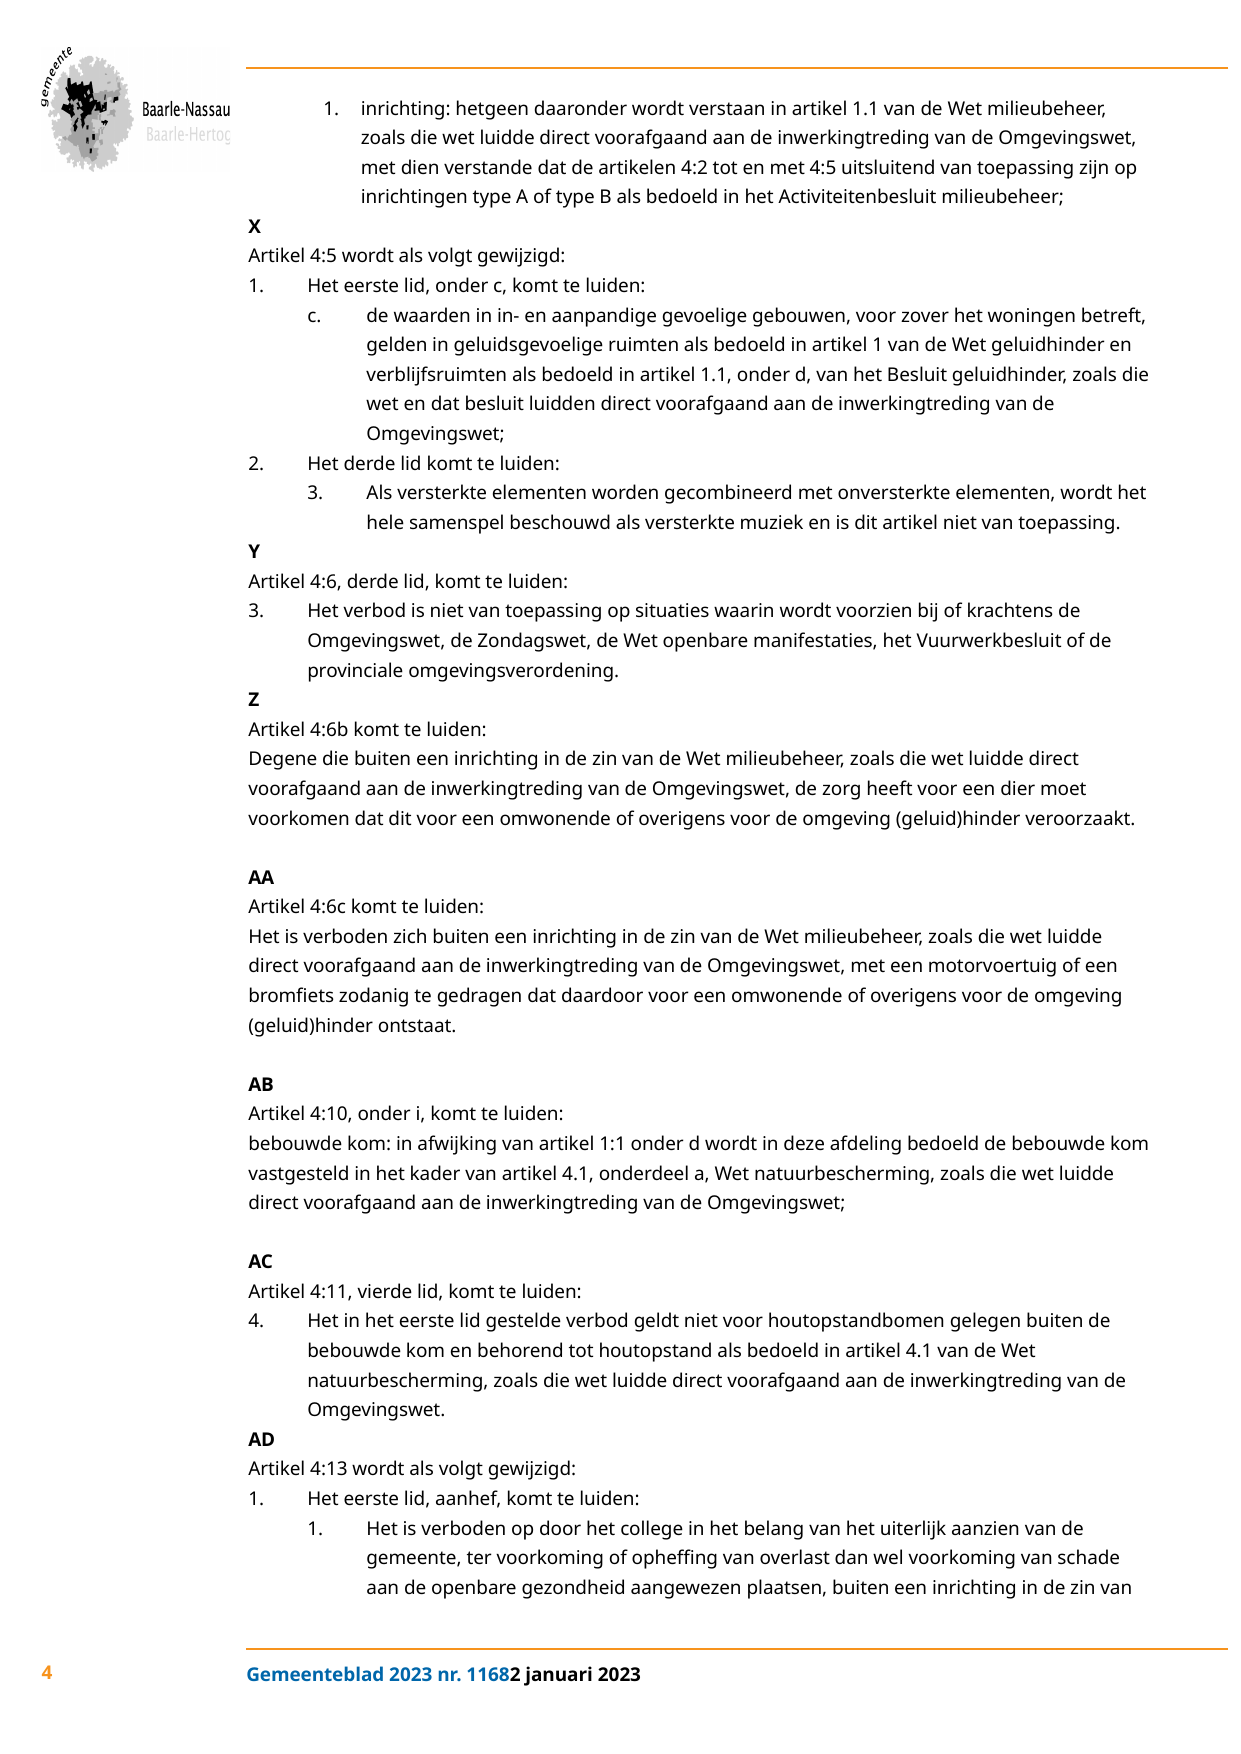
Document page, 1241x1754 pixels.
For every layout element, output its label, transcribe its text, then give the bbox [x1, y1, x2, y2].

text AA [248, 864, 1152, 890]
text Z [248, 686, 1152, 712]
text Artikel 4:6, derde lid, komt te luiden: [248, 568, 1152, 594]
list Het derde lid komt te luiden: [248, 450, 1152, 476]
text AB [248, 1071, 1152, 1097]
list inrichting: hetgeen daaronder wordt verstaan in artikel 1.1 van de Wet milieubeheer, zoals die wet luidde direct voorafgaand aan de inwerkingtreding van de Omgevingswet, met dien verstande dat de artikelen 4:2 tot en met 4:5 uitsluitend van toepassing zijn op inrichtingen type A of type B als bedoeld in het Activiteitenbesluit milieubeheer; [323, 95, 1152, 209]
text Het is verboden zich buiten een inrichting in de zin van de Wet milieubeheer, zoals die wet luidde direct voorafgaand aan de inwerkingtreding van de Omgevingswet, met een motorvoertuig of een bromfiets zodanig te gedragen dat daardoor voor een omwonende of overigens voor de omgeving (geluid)hinder ontstaat. [248, 923, 1152, 1038]
list Het eerste lid, aanhef, komt te luiden: [248, 1485, 1152, 1511]
list de waarden in in- en aanpandige gevoelige gebouwen, voor zover het woningen betreft, gelden in geluidsgevoelige ruimten als bedoeld in artikel 1 van de Wet geluidhinder en verblijfsruimten als bedoeld in artikel 1.1, onder d, van het Besluit geluidhinder, zoals die wet en dat besluit luidden direct voorafgaand aan de inwerkingtreding van de Omgevingswet; [307, 302, 1152, 446]
list Het in het eerste lid gestelde verbod geldt niet voor houtopstandbomen gelegen buiten de bebouwde kom en behorend tot houtopstand als bedoeld in artikel 4.1 van de Wet natuurbescherming, zoals die wet luidde direct voorafgaand aan de inwerkingtreding van de Omgevingswet. [248, 1308, 1152, 1422]
text Artikel 4:10, onder i, komt te luiden: [248, 1101, 1152, 1126]
picture [41, 47, 231, 172]
list Het eerste lid, onder c, komt te luiden: [248, 272, 1152, 298]
list Het is verboden op door het college in het belang van het uiterlijk aanzien van de gemeente, ter voorkoming of opheffing van overlast dan wel voorkoming van schade aan de openbare gezondheid aangewezen plaatsen, buiten een inrichting in de zin van [307, 1515, 1152, 1600]
text X [248, 213, 1152, 239]
list Het verbod is niet van toepassing op situaties waarin wordt voorzien bij of krachtens de Omgevingswet, de Zondagswet, de Wet openbare manifestaties, het Vuurwerkbesluit of de provinciale omgevingsverordening. [248, 598, 1152, 683]
list Als versterkte elementen worden gecombineerd met onversterkte elementen, wordt het hele samenspel beschouwd als versterkte muziek en is dit artikel niet van toepassing. [307, 479, 1152, 535]
text AC [248, 1248, 1152, 1274]
text Artikel 4:13 wordt als volgt gewijzigd: [248, 1456, 1152, 1481]
text Artikel 4:6b komt te luiden: [248, 716, 1152, 742]
text Artikel 4:6c komt te luiden: [248, 893, 1152, 919]
text AD [248, 1426, 1152, 1452]
text Artikel 4:5 wordt als volgt gewijzigd: [248, 243, 1152, 268]
text Artikel 4:11, vierde lid, komt te luiden: [248, 1278, 1152, 1304]
text bebouwde kom: in afwijking van artikel 1:1 onder d wordt in deze afdeling bedoeld de bebouwde kom vastgesteld in het kader van artikel 4.1, onderdeel a, Wet natuurbescherming, zoals die wet luidde direct voorafgaand aan de inwerkingtreding van de Omgevingswet; [248, 1130, 1152, 1215]
text Y [248, 538, 1152, 564]
text Degene die buiten een inrichting in de zin van de Wet milieubeheer, zoals die wet luidde direct voorafgaand aan de inwerkingtreding van de Omgevingswet, de zorg heeft voor een dier moet voorkomen dat dit voor een omwonende of overigens voor de omgeving (geluid)hinder veroorzaakt. [248, 746, 1152, 831]
